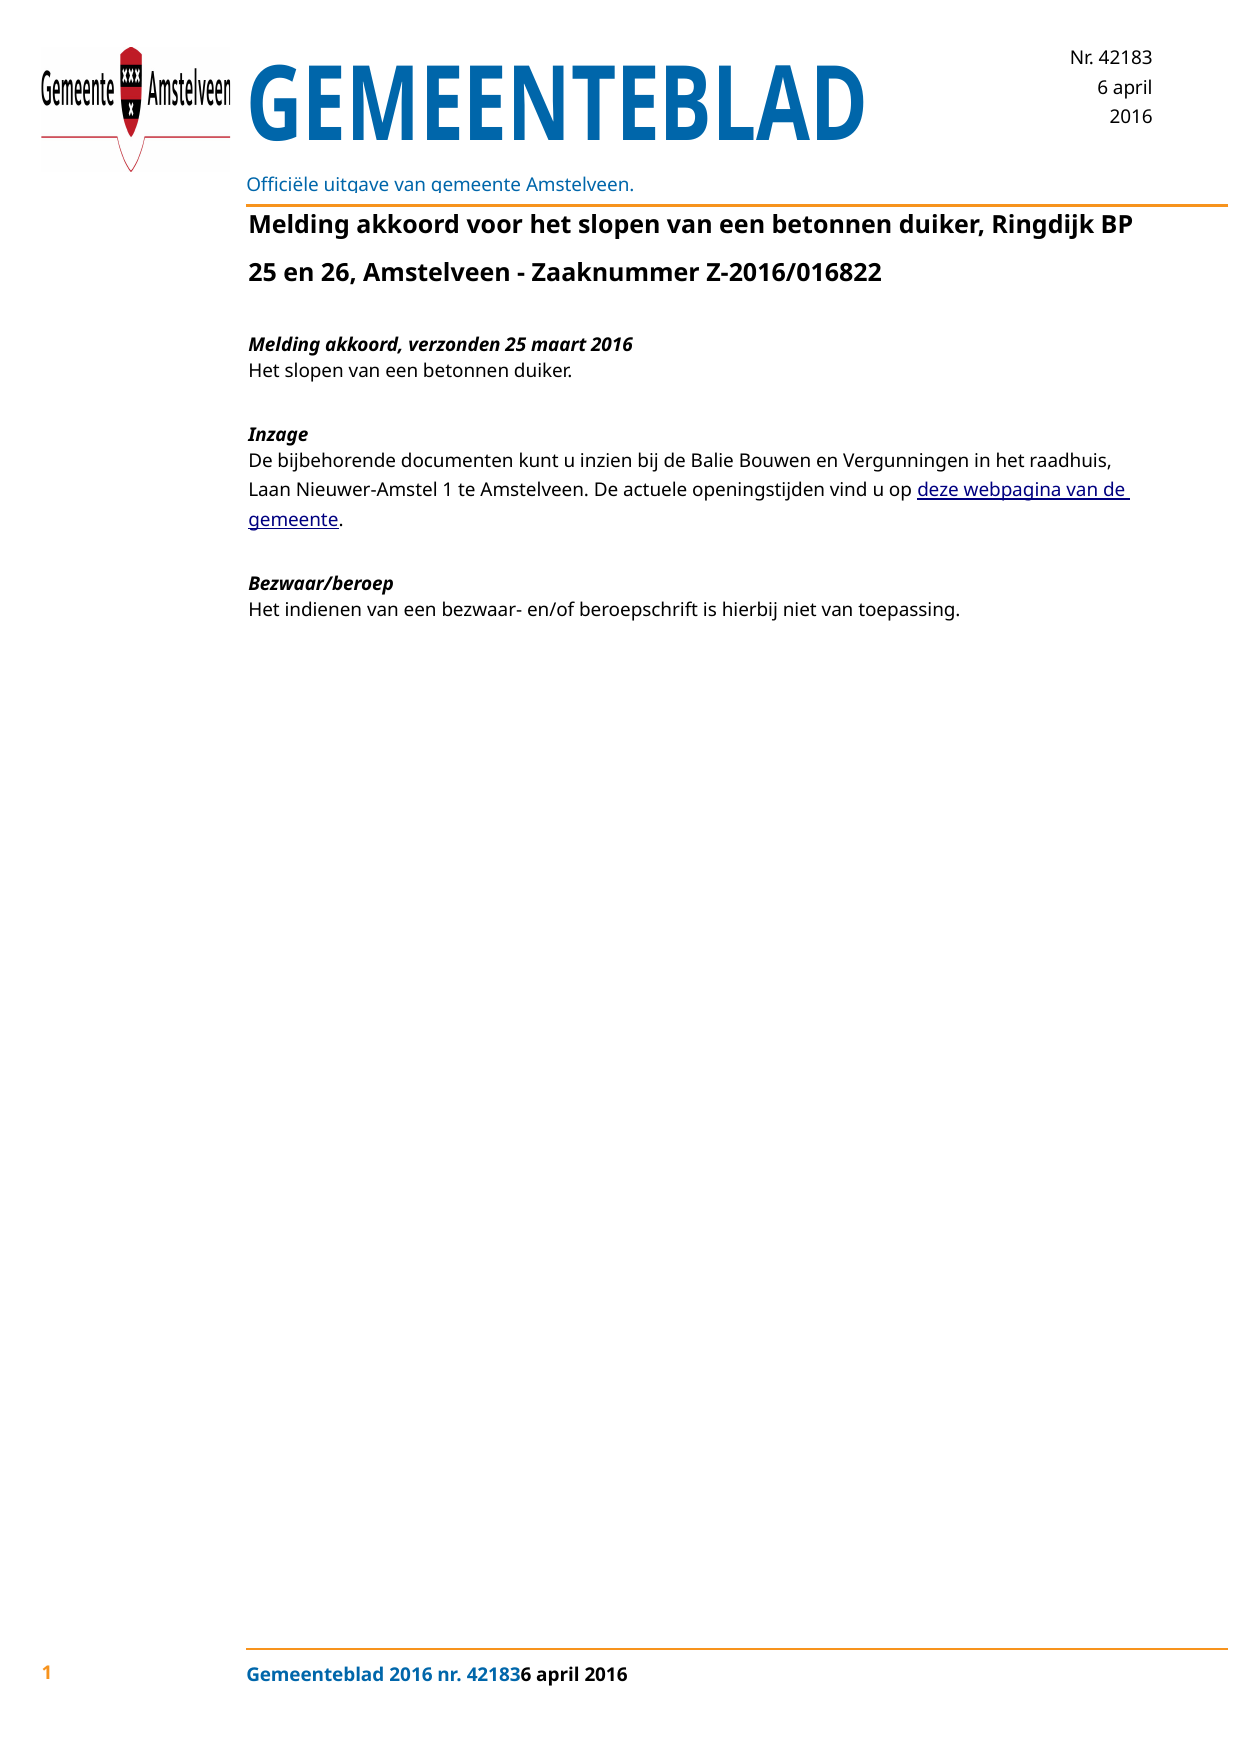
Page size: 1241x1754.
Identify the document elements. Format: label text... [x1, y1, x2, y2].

text Het slopen van een betonnen duiker. [248, 357, 1152, 383]
text Melding akkoord, verzonden 25 maart 2016 [248, 331, 1152, 357]
text Bezwaar/beroep [248, 570, 1152, 596]
text Inzage [248, 421, 1152, 447]
text Melding akkoord voor het slopen van een betonnen duiker, Ringdijk BP 25 en 26, Amstelveen - Zaaknummer Z-2016/016822 [248, 207, 1152, 288]
text De bijbehorende documenten kunt u inzien bij de Balie Bouwen en Vergunningen in het raadhuis, Laan Nieuwer-Amstel 1 te Amstelveen. De actuele openingstijden vind u op deze webpagina van de gemeente. [248, 447, 1152, 532]
text Het indienen van een bezwaar- en/of beroepschrift is hierbij niet van toepassing. [248, 596, 1152, 621]
picture [41, 47, 231, 172]
